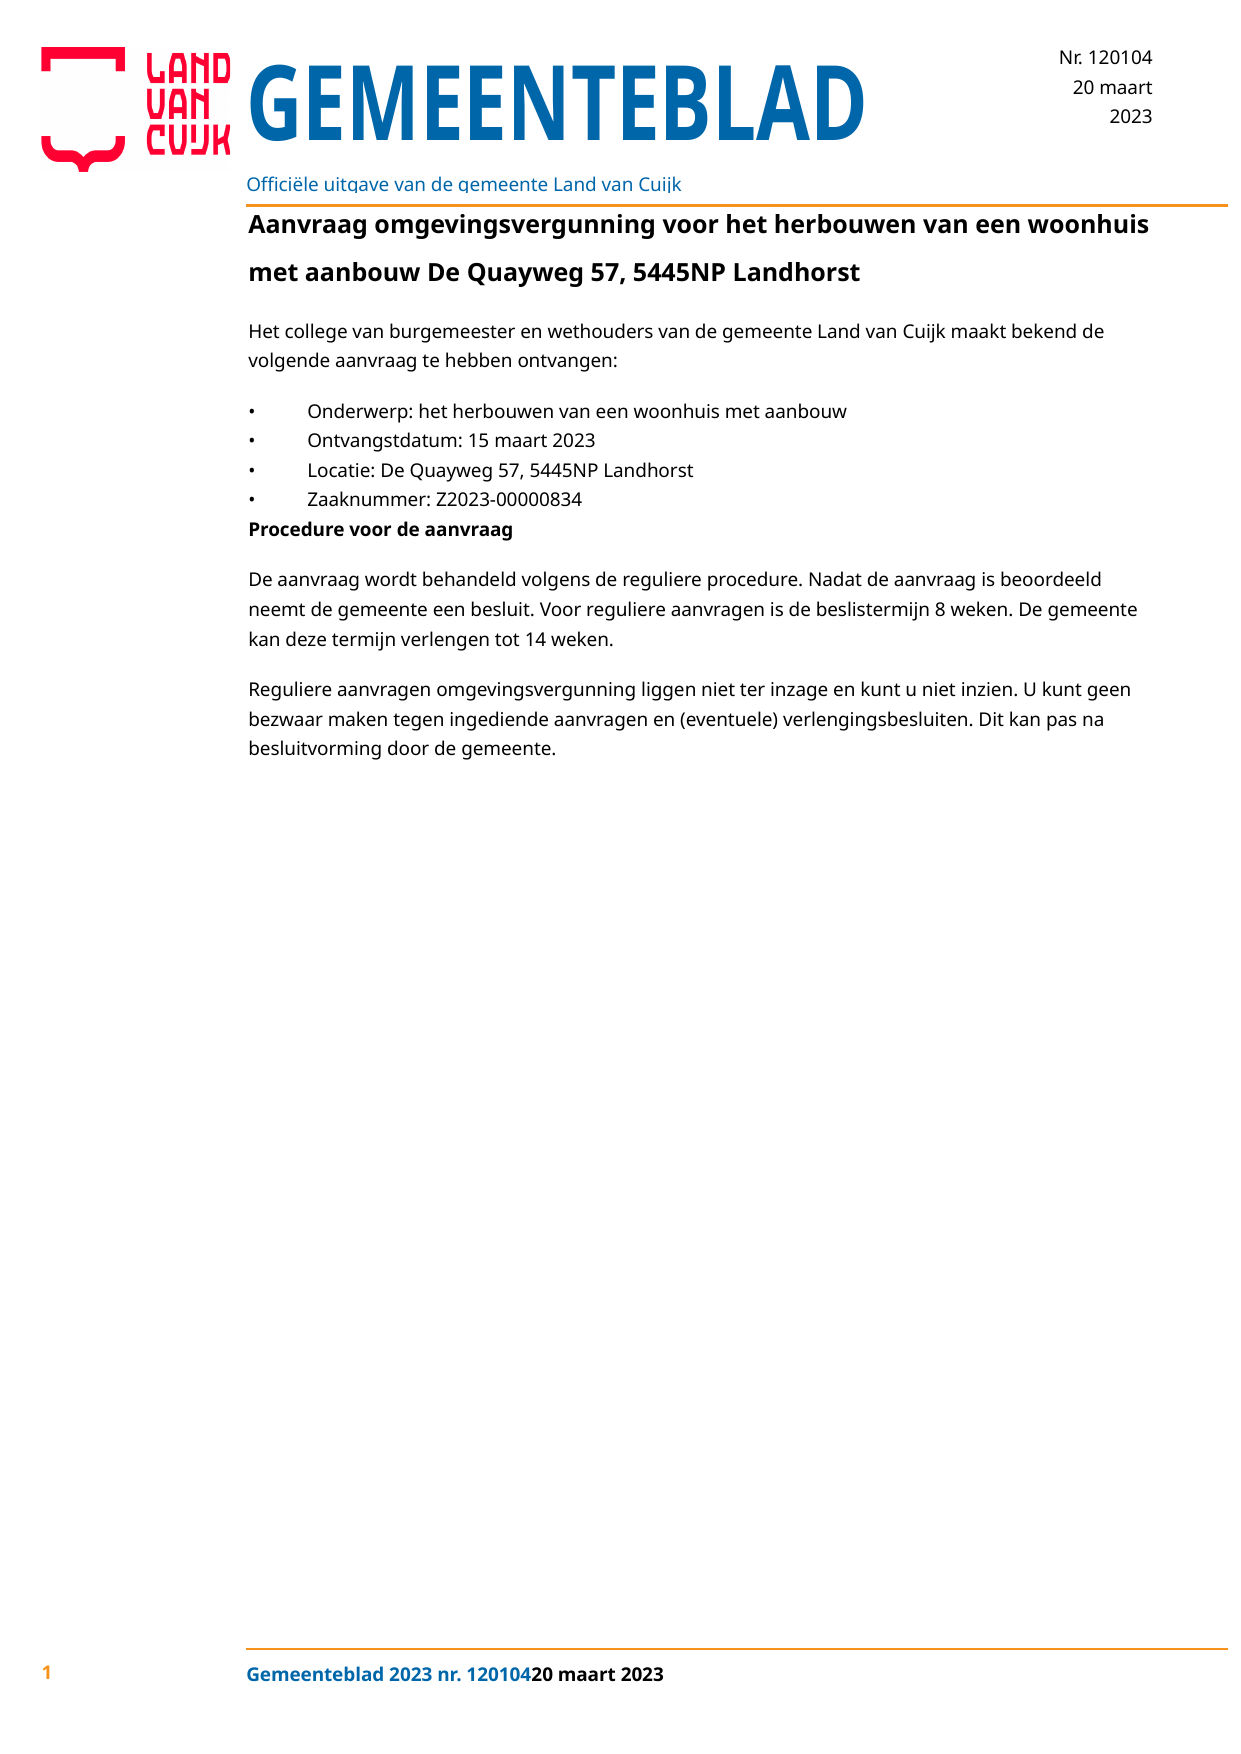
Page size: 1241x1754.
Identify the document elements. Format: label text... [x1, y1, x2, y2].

text Reguliere aanvragen omgevingsvergunning liggen niet ter inzage en kunt u niet inzien. U kunt geen bezwaar maken tegen ingediende aanvragen en (eventuele) verlengingsbesluiten. Dit kan pas na besluitvorming door de gemeente. [248, 676, 1152, 761]
list Onderwerp: het herbouwen van een woonhuis met aanbouw [248, 398, 1152, 424]
picture [41, 47, 231, 172]
text Het college van burgemeester en wethouders van de gemeente Land van Cuijk maakt bekend de volgende aanvraag te hebben ontvangen: [248, 318, 1152, 373]
list Ontvangstdatum: 15 maart 2023 [248, 427, 1152, 453]
list Locatie: De Quayweg 57, 5445NP Landhorst [248, 457, 1152, 483]
text Aanvraag omgevingsvergunning voor het herbouwen van een woonhuis met aanbouw De Quayweg 57, 5445NP Landhorst [248, 207, 1152, 288]
list Zaaknummer: Z2023-00000834 [248, 487, 1152, 512]
text De aanvraag wordt behandeld volgens de reguliere procedure. Nadat de aanvraag is beoordeeld neemt de gemeente een besluit. Voor reguliere aanvragen is de beslistermijn 8 weken. De gemeente kan deze termijn verlengen tot 14 weken. [248, 567, 1152, 652]
text Procedure voor de aanvraag [248, 516, 1152, 542]
